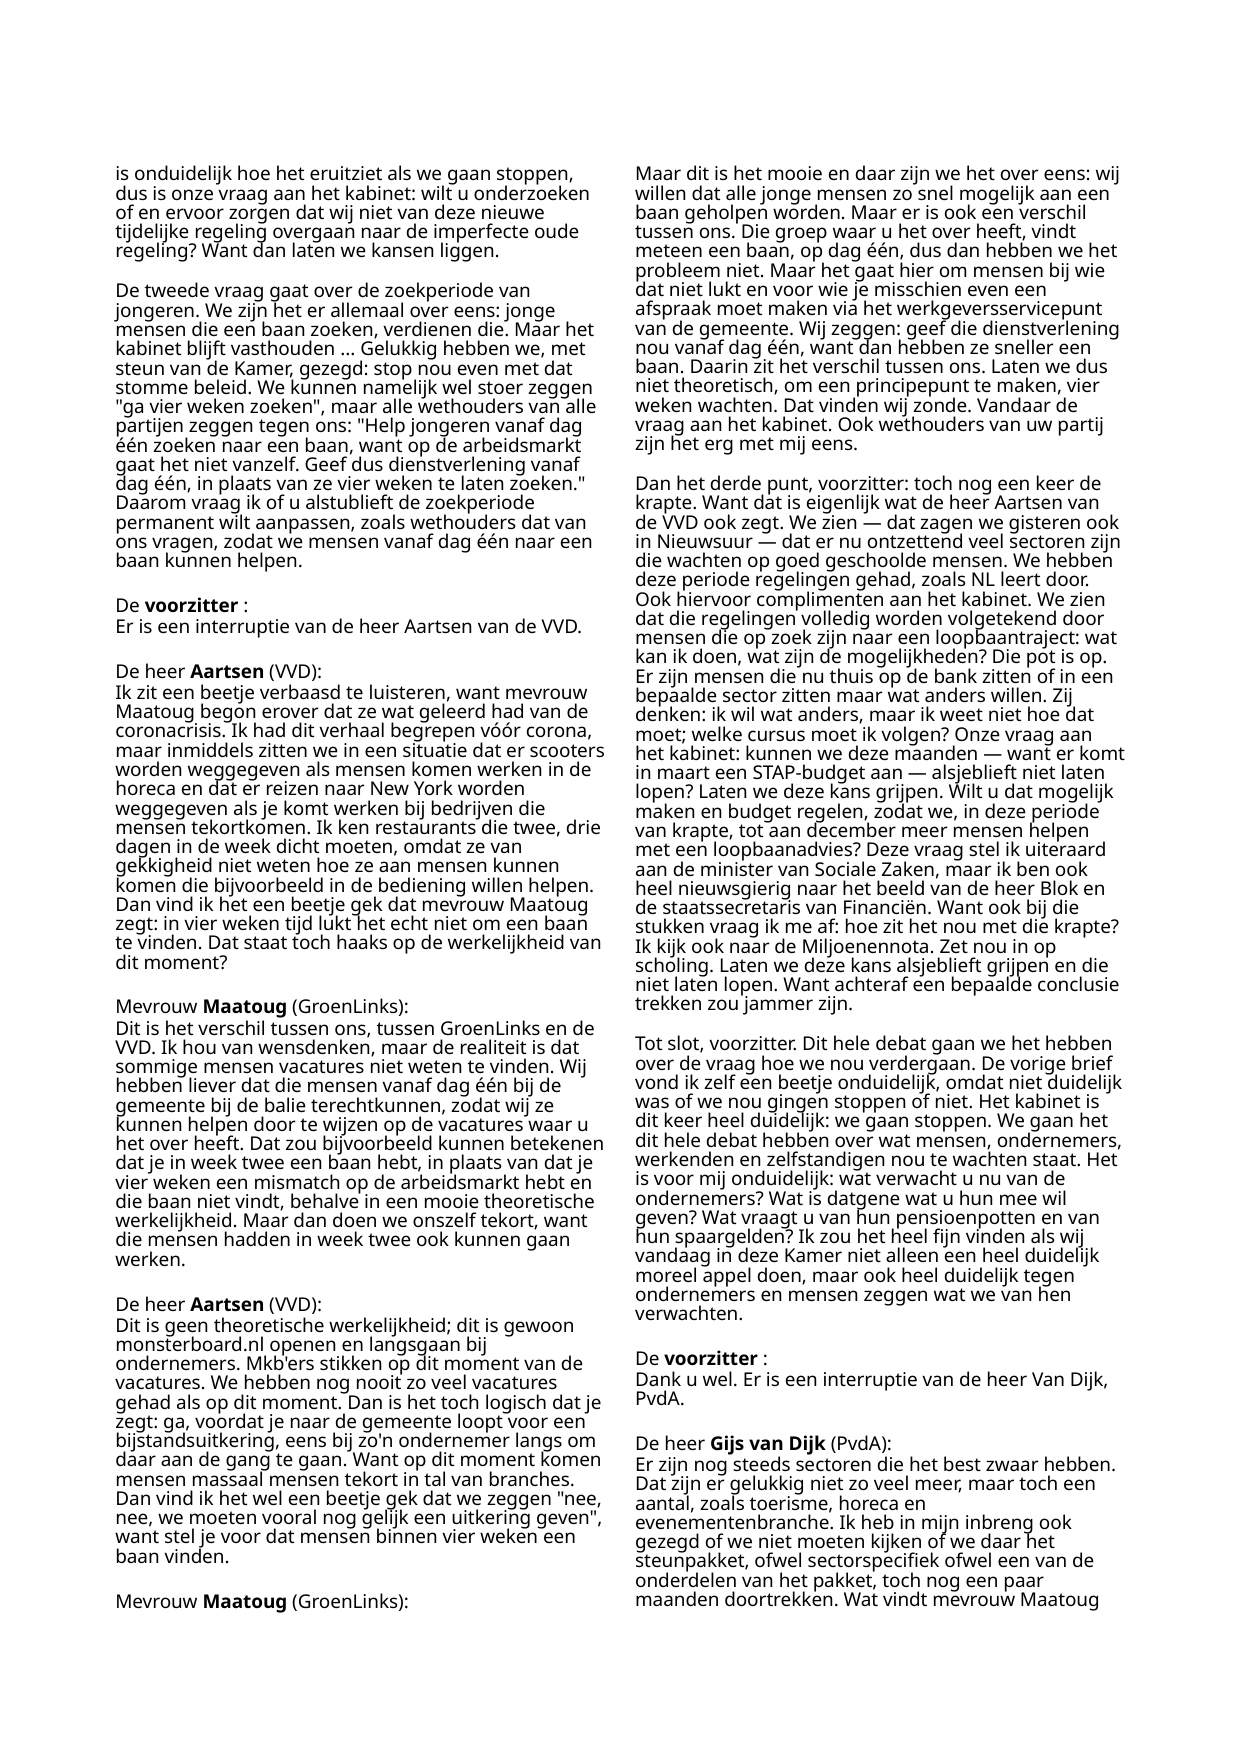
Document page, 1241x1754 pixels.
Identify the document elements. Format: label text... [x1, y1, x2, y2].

text is onduidelijk hoe het eruitziet als we gaan stoppen, dus is onze vraag aan het kabinet: wilt u onderzoeken of en ervoor zorgen dat wij niet van deze nieuwe tijdelijke regeling overgaan naar de imperfecte oude regeling? Want dan laten we kansen liggen. [115, 165, 605, 262]
text De heer Gijs van Dijk (PvdA): [635, 1430, 1125, 1456]
text De tweede vraag gaat over de zoekperiode van jongeren. We zijn het er allemaal over eens: jonge mensen die een baan zoeken, verdienen die. Maar het kabinet blijft vasthouden ... Gelukkig hebben we, met steun van de Kamer, gezegd: stop nou even met dat stomme beleid. We kunnen namelijk wel stoer zeggen "ga vier weken zoeken", maar alle wethouders van alle partijen zeggen tegen ons: "Help jongeren vanaf dag één zoeken naar een baan, want op de arbeidsmarkt gaat het niet vanzelf. Geef dus dienstverlening vanaf dag één, in plaats van ze vier weken te laten zoeken." Daarom vraag ik of u alstublieft de zoekperiode permanent wilt aanpassen, zoals wethouders dat van ons vragen, zodat we mensen vanaf dag één naar een baan kunnen helpen. [115, 282, 605, 571]
text Maar dit is het mooie en daar zijn we het over eens: wij willen dat alle jonge mensen zo snel mogelijk aan een baan geholpen worden. Maar er is ook een verschil tussen ons. Die groep waar u het over heeft, vindt meteen een baan, op dag één, dus dan hebben we het probleem niet. Maar het gaat hier om mensen bij wie dat niet lukt en voor wie je misschien even een afspraak moet maken via het werkgeversservicepunt van de gemeente. Wij zeggen: geef die dienstverlening nou vanaf dag één, want dan hebben ze sneller een baan. Daarin zit het verschil tussen ons. Laten we dus niet theoretisch, om een principepunt te maken, vier weken wachten. Dat vinden wij zonde. Vandaar de vraag aan het kabinet. Ook wethouders van uw partij zijn het erg met mij eens. [635, 165, 1125, 454]
text Dit is geen theoretische werkelijkheid; dit is gewoon monsterboard.nl openen en langsgaan bij ondernemers. Mkb'ers stikken op dit moment van de vacatures. We hebben nog nooit zo veel vacatures gehad als op dit moment. Dan is het toch logisch dat je zegt: ga, voordat je naar de gemeente loopt voor een bijstandsuitkering, eens bij zo'n ondernemer langs om daar aan de gang te gaan. Want op dit moment komen mensen massaal mensen tekort in tal van branches. Dan vind ik het wel een beetje gek dat we zeggen "nee, nee, we moeten vooral nog gelijk een uitkering geven", want stel je voor dat mensen binnen vier weken een baan vinden. [115, 1317, 605, 1567]
text Dan het derde punt, voorzitter: toch nog een keer de krapte. Want dat is eigenlijk wat de heer Aartsen van de VVD ook zegt. We zien — dat zagen we gisteren ook in Nieuwsuur — dat er nu ontzettend veel sectoren zijn die wachten op goed geschoolde mensen. We hebben deze periode regelingen gehad, zoals NL leert door. Ook hiervoor complimenten aan het kabinet. We zien dat die regelingen volledig worden volgetekend door mensen die op zoek zijn naar een loopbaantraject: wat kan ik doen, wat zijn de mogelijkheden? Die pot is op. Er zijn mensen die nu thuis op de bank zitten of in een bepaalde sector zitten maar wat anders willen. Zij denken: ik wil wat anders, maar ik weet niet hoe dat moet; welke cursus moet ik volgen? Onze vraag aan het kabinet: kunnen we deze maanden — want er komt in maart een STAP-budget aan — alsjeblieft niet laten lopen? Laten we deze kans grijpen. Wilt u dat mogelijk maken en budget regelen, zodat we, in deze periode van krapte, tot aan december meer mensen helpen met een loopbaanadvies? Deze vraag stel ik uiteraard aan de minister van Sociale Zaken, maar ik ben ook heel nieuwsgierig naar het beeld van de heer Blok en de staatssecretaris van Financiën. Want ook bij die stukken vraag ik me af: hoe zit het nou met die krapte? Ik kijk ook naar de Miljoenennota. Zet nou in op scholing. Laten we deze kans alsjeblieft grijpen en die niet laten lopen. Want achteraf een bepaalde conclusie trekken zou jammer zijn. [635, 475, 1125, 1015]
text Dank u wel. Er is een interruptie van de heer Van Dijk, PvdA. [635, 1371, 1125, 1409]
text Er is een interruptie van de heer Aartsen van de VVD. [115, 618, 605, 637]
text De heer Aartsen (VVD): [115, 1291, 605, 1317]
text Ik zit een beetje verbaasd te luisteren, want mevrouw Maatoug begon erover dat ze wat geleerd had van de coronacrisis. Ik had dit verhaal begrepen vóór corona, maar inmiddels zitten we in een situatie dat er scooters worden weggegeven als mensen komen werken in de horeca en dat er reizen naar New York worden weggegeven als je komt werken bij bedrijven die mensen tekortkomen. Ik ken restaurants die twee, drie dagen in de week dicht moeten, omdat ze van gekkigheid niet weten hoe ze aan mensen kunnen komen die bijvoorbeeld in de bediening willen helpen. Dan vind ik het een beetje gek dat mevrouw Maatoug zegt: in vier weken tijd lukt het echt niet om een baan te vinden. Dat staat toch haaks op de werkelijkheid van dit moment? [115, 684, 605, 973]
text Dit is het verschil tussen ons, tussen GroenLinks en de VVD. Ik hou van wensdenken, maar de realiteit is dat sommige mensen vacatures niet weten te vinden. Wij hebben liever dat die mensen vanaf dag één bij de gemeente bij de balie terechtkunnen, zodat wij ze kunnen helpen door te wijzen op de vacatures waar u het over heeft. Dat zou bijvoorbeeld kunnen betekenen dat je in week twee een baan hebt, in plaats van dat je vier weken een mismatch op de arbeidsmarkt hebt en die baan niet vindt, behalve in een mooie theoretische werkelijkheid. Maar dan doen we onszelf tekort, want die mensen hadden in week twee ook kunnen gaan werken. [115, 1019, 605, 1270]
text Tot slot, voorzitter. Dit hele debat gaan we het hebben over de vraag hoe we nou verdergaan. De vorige brief vond ik zelf een beetje onduidelijk, omdat niet duidelijk was of we nou gingen stoppen of niet. Het kabinet is dit keer heel duidelijk: we gaan stoppen. We gaan het dit hele debat hebben over wat mensen, ondernemers, werkenden en zelfstandigen nou te wachten staat. Het is voor mij onduidelijk: wat verwacht u nu van de ondernemers? Wat is datgene wat u hun mee wil geven? Wat vraagt u van hun pensioenpotten en van hun spaargelden? Ik zou het heel fijn vinden als wij vandaag in deze Kamer niet alleen een heel duidelijk moreel appel doen, maar ook heel duidelijk tegen ondernemers en mensen zeggen wat we van hen verwachten. [635, 1035, 1125, 1324]
text Mevrouw Maatoug (GroenLinks): [115, 1588, 605, 1614]
text Er zijn nog steeds sectoren die het best zwaar hebben. Dat zijn er gelukkig niet zo veel meer, maar toch een aantal, zoals toerisme, horeca en evenementenbranche. Ik heb in mijn inbreng ook gezegd of we niet moeten kijken of we daar het steunpakket, ofwel sectorspecifiek ofwel een van de onderdelen van het pakket, toch nog een paar maanden doortrekken. Wat vindt mevrouw Maatoug [635, 1456, 1125, 1610]
text De heer Aartsen (VVD): [115, 658, 605, 684]
text De voorzitter : [115, 592, 605, 618]
text De voorzitter : [635, 1345, 1125, 1371]
text Mevrouw Maatoug (GroenLinks): [115, 994, 605, 1019]
